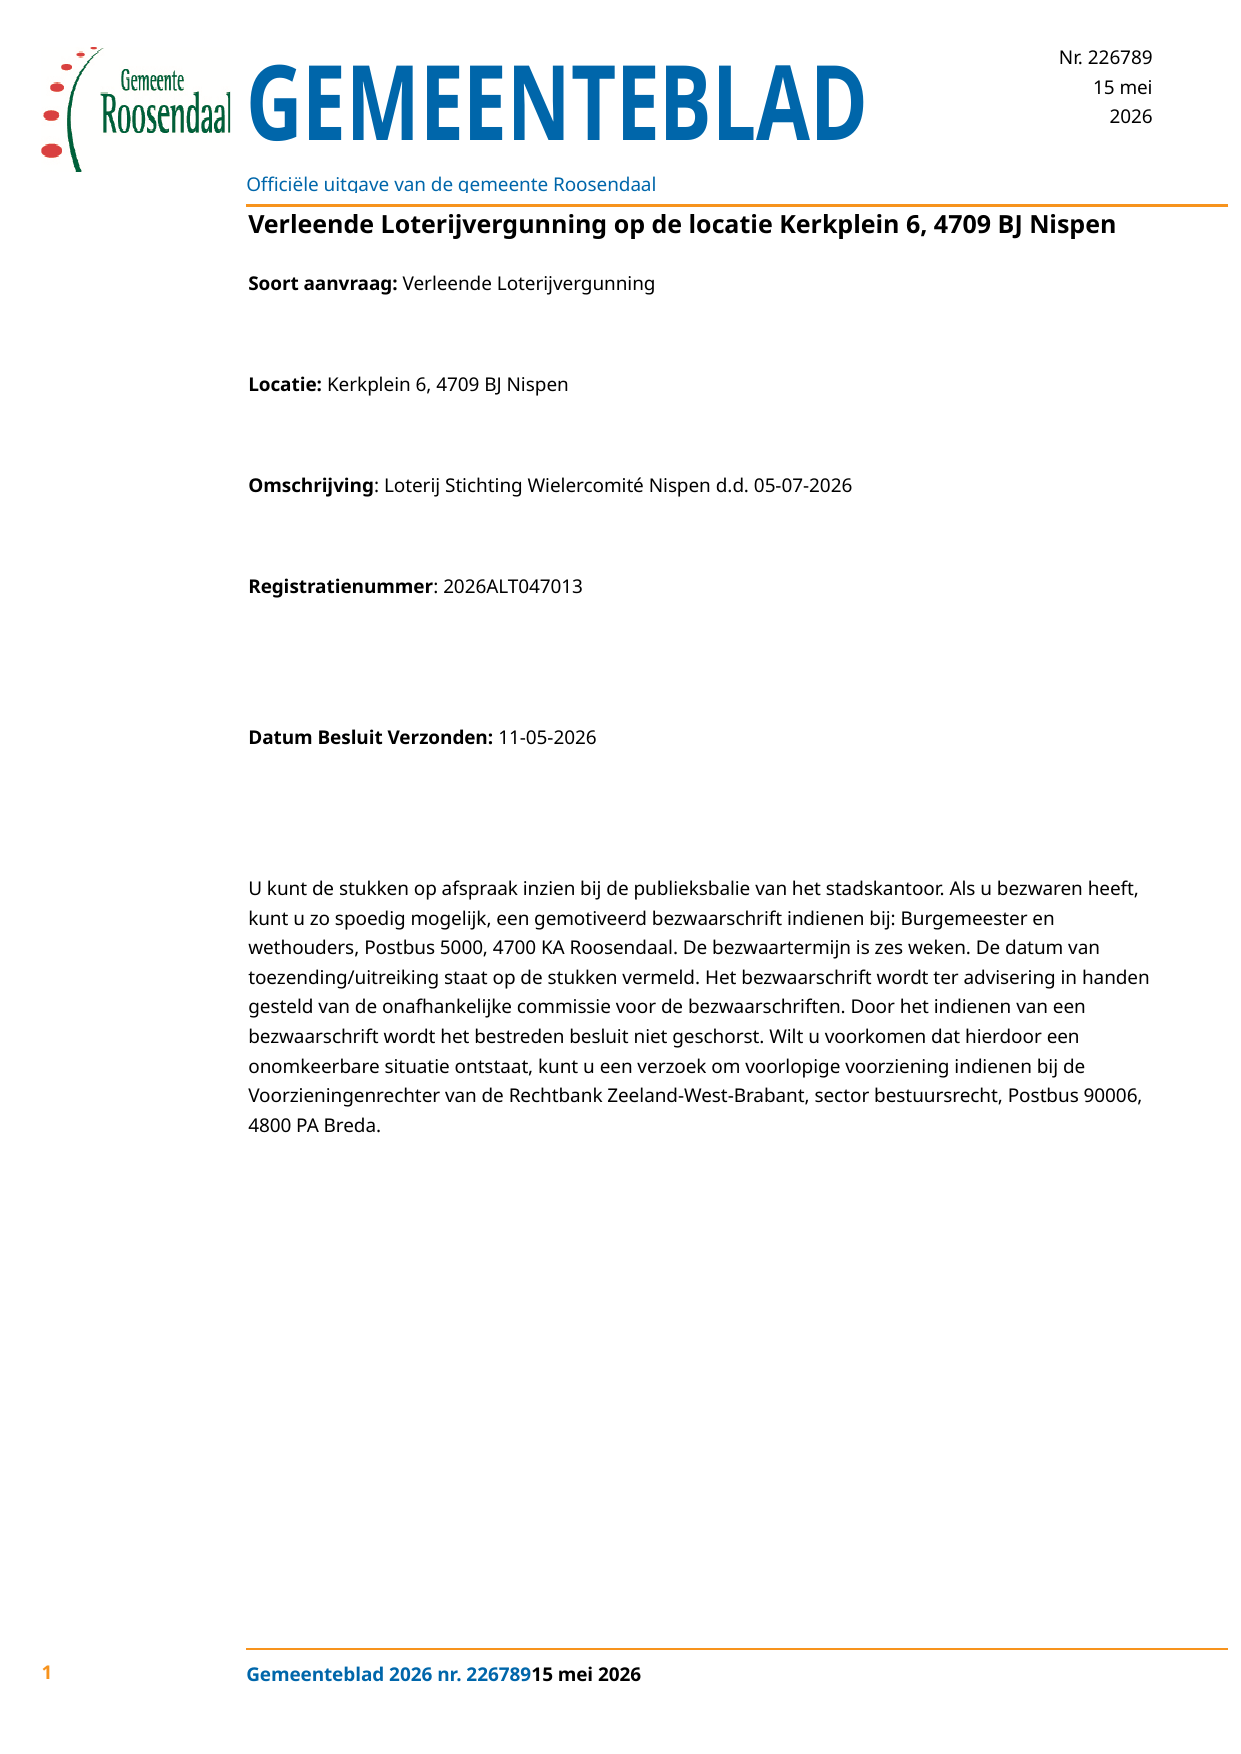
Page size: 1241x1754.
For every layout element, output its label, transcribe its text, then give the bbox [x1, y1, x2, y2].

text Registratienummer: 2026ALT047013 [248, 573, 1152, 598]
text U kunt de stukken op afspraak inzien bij de publieksbalie van het stadskantoor. Als u bezwaren heeft, kunt u zo spoedig mogelijk, een gemotiveerd bezwaarschrift indienen bij: Burgemeester en wethouders, Postbus 5000, 4700 KA Roosendaal. De bezwaartermijn is zes weken. De datum van toezending/uitreiking staat op de stukken vermeld. Het bezwaarschrift wordt ter advisering in handen gesteld van de onafhankelijke commissie voor de bezwaarschriften. Door het indienen van een bezwaarschrift wordt het bestreden besluit niet geschorst. Wilt u voorkomen dat hierdoor een onomkeerbare situatie ontstaat, kunt u een verzoek om voorlopige voorziening indienen bij de Voorzieningenrechter van de Rechtbank Zeeland-West-Brabant, sector bestuursrecht, Postbus 90006, 4800 PA Breda. [248, 875, 1152, 1138]
text Omschrijving: Loterij Stichting Wielercomité Nispen d.d. 05-07-2026 [248, 472, 1152, 498]
text Soort aanvraag: Verleende Loterijvergunning [248, 270, 1152, 296]
text Locatie: Kerkplein 6, 4709 BJ Nispen [248, 371, 1152, 397]
picture [41, 47, 231, 172]
text Verleende Loterijvergunning op de locatie Kerkplein 6, 4709 BJ Nispen [248, 207, 1152, 241]
text Datum Besluit Verzonden: 11-05-2026 [248, 724, 1152, 750]
